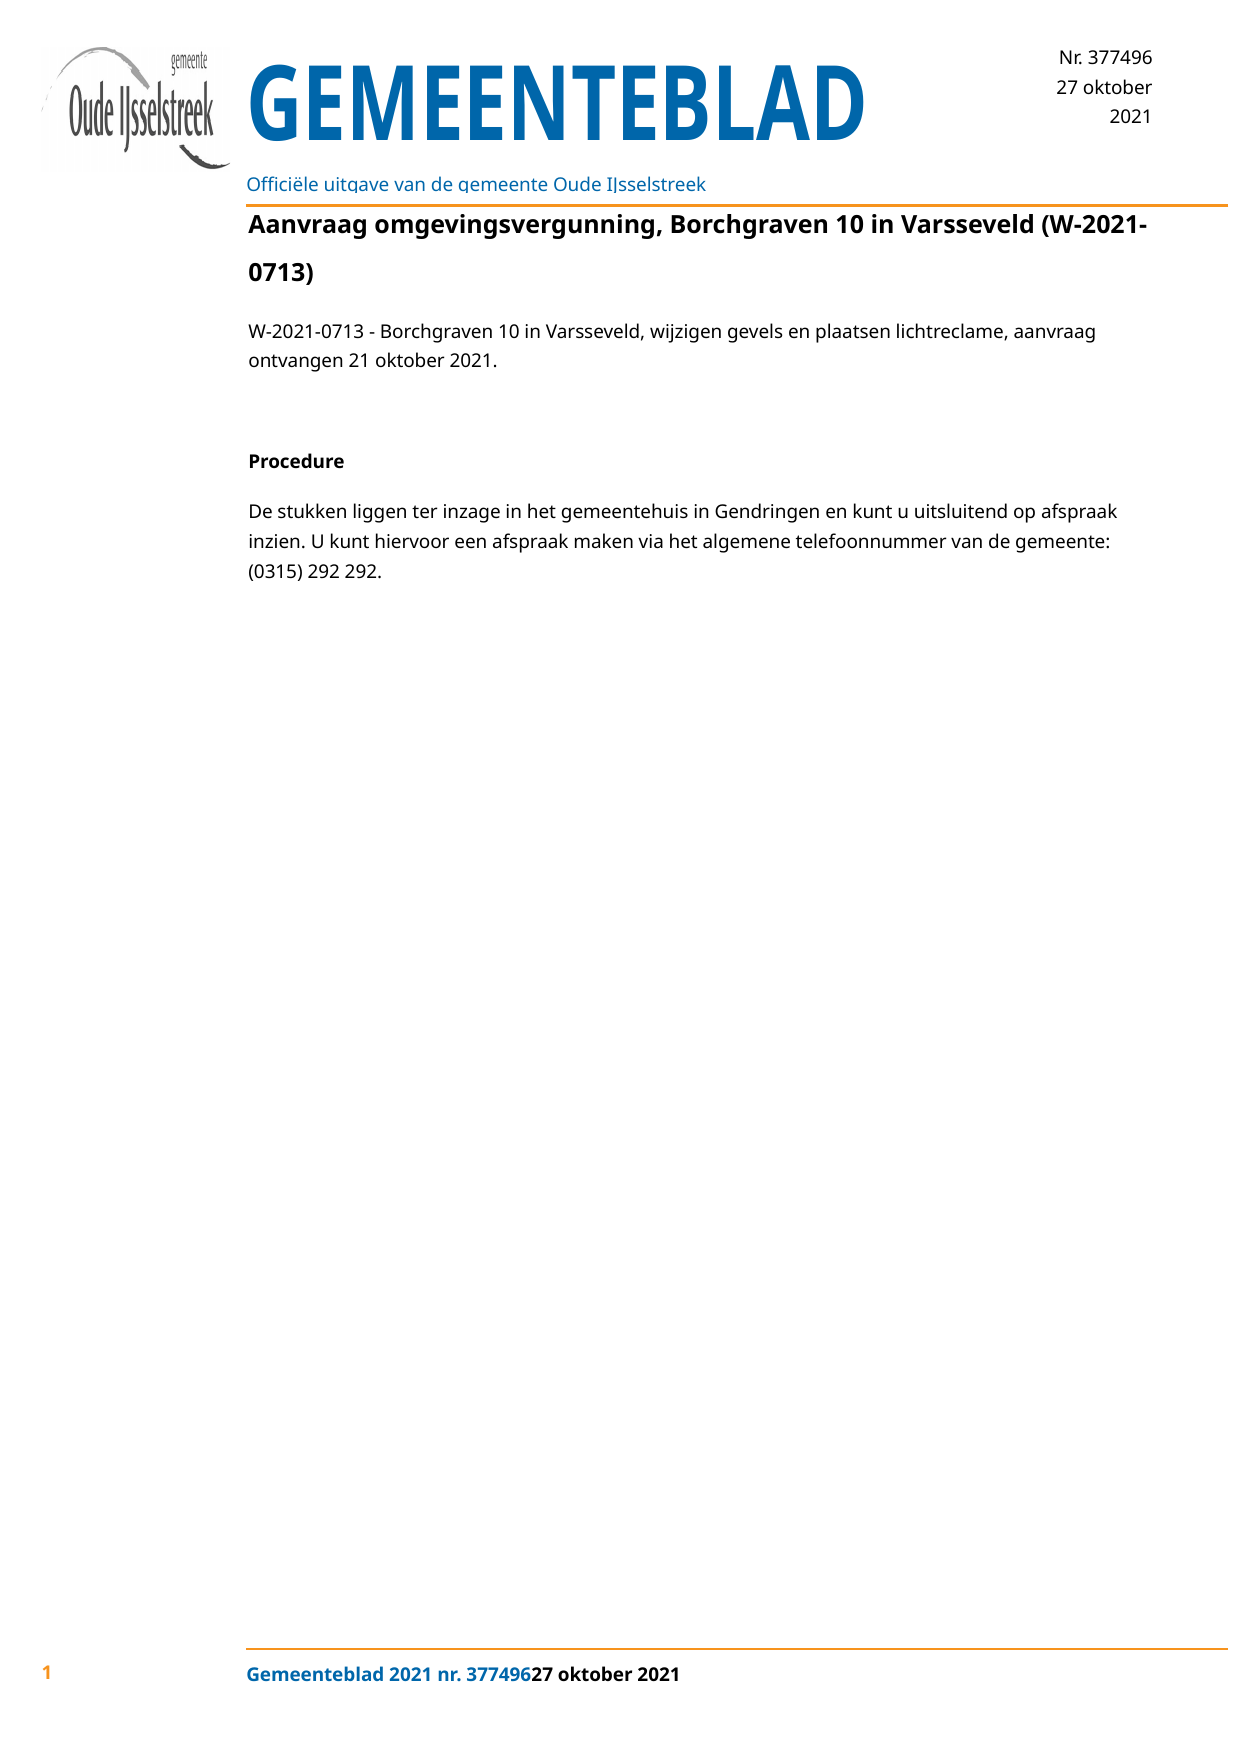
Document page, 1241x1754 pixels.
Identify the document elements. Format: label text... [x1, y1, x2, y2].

text De stukken liggen ter inzage in het gemeentehuis in Gendringen en kunt u uitsluitend op afspraak inzien. U kunt hiervoor een afspraak maken via het algemene telefoonnummer van de gemeente: (0315) 292 292. [248, 499, 1152, 584]
picture [41, 47, 231, 172]
text Aanvraag omgevingsvergunning, Borchgraven 10 in Varsseveld (W-2021-0713) [248, 207, 1152, 288]
text W-2021-0713 - Borchgraven 10 in Varsseveld, wijzigen gevels en plaatsen lichtreclame, aanvraag ontvangen 21 oktober 2021. [248, 318, 1152, 373]
text Procedure [248, 448, 1152, 474]
